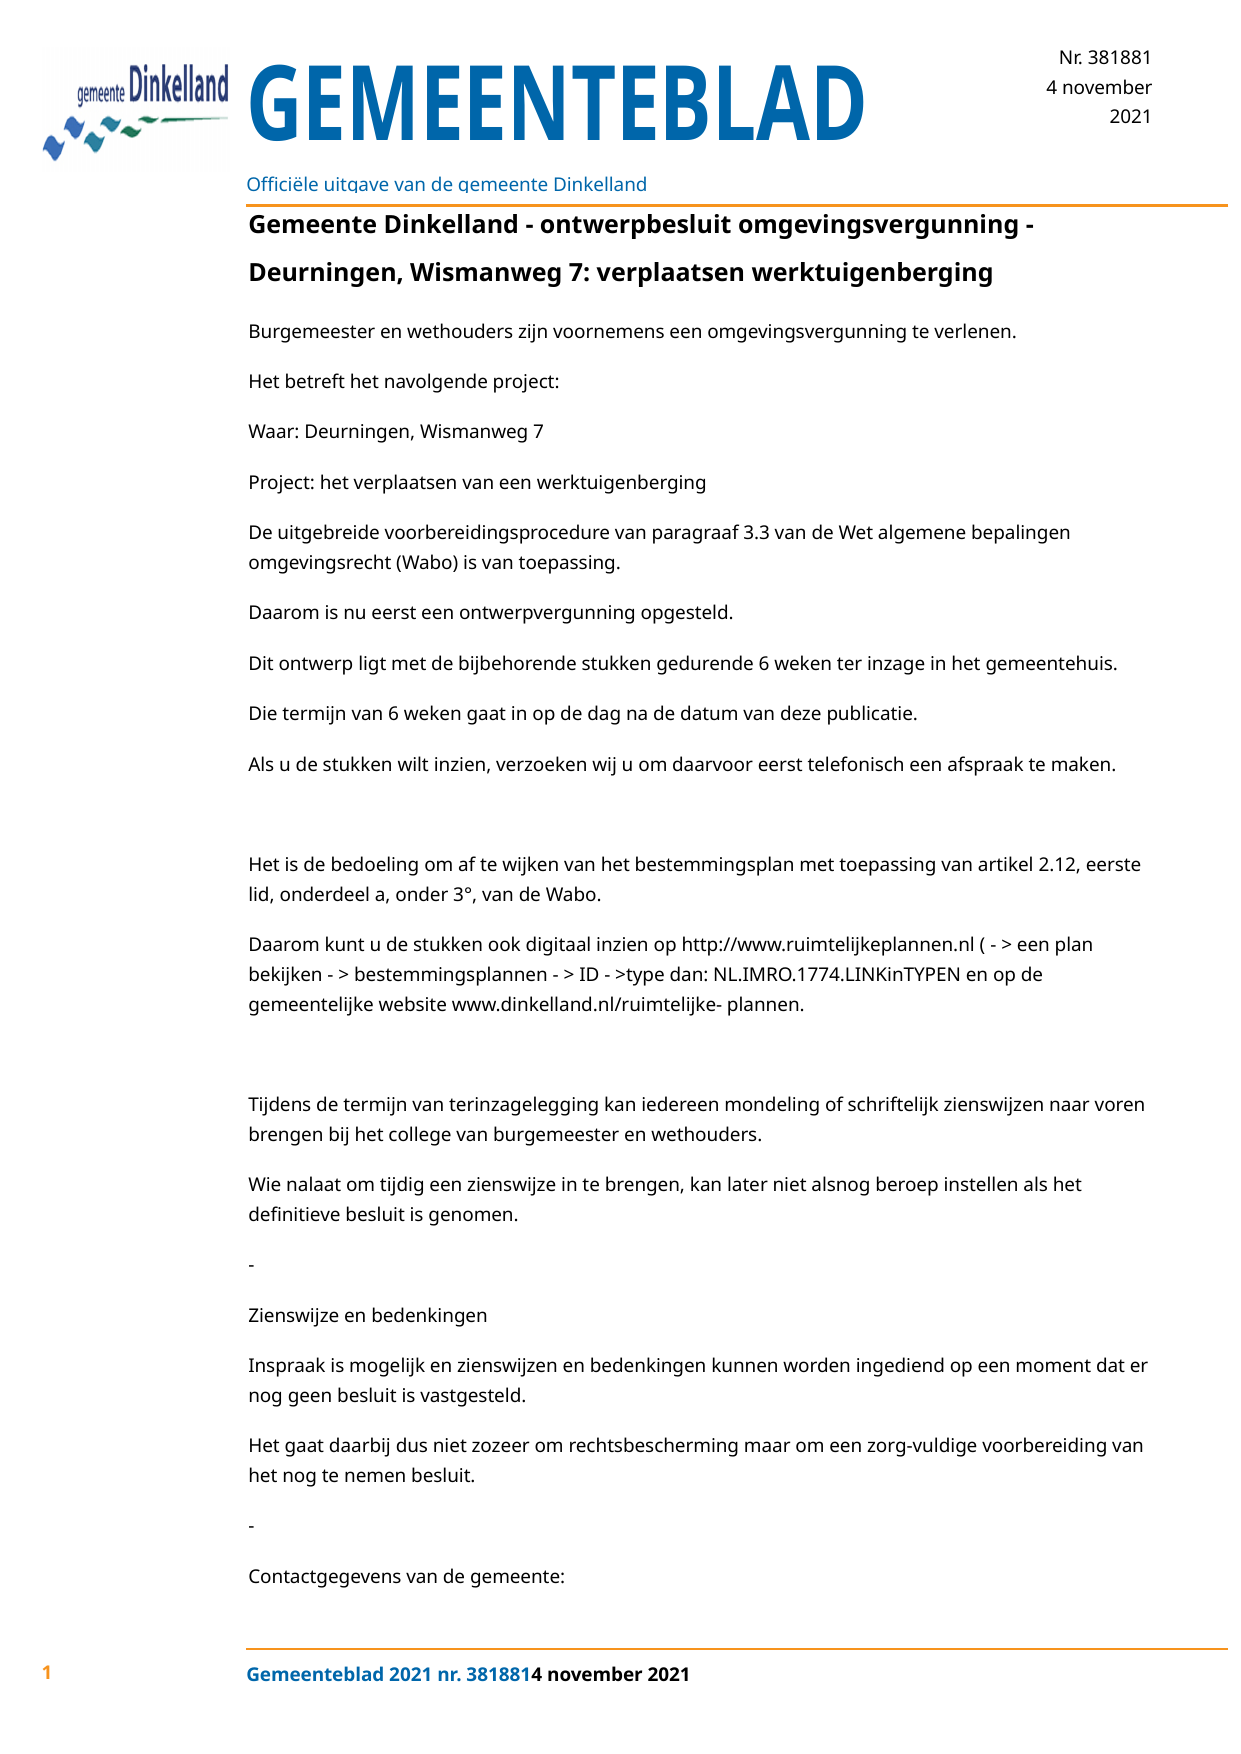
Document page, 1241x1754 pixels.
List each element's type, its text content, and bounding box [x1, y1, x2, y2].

text Burgemeester en wethouders zijn voornemens een omgevingsvergunning te verlenen. [248, 318, 1152, 344]
text Het is de bedoeling om af te wijken van het bestemmingsplan met toepassing van artikel 2.12, eerste lid, onderdeel a, onder 3°, van de Wabo. [248, 852, 1152, 907]
text Contactgegevens van de gemeente: [248, 1563, 1152, 1589]
text De uitgebreide voorbereidingsprocedure van paragraaf 3.3 van de Wet algemene bepalingen omgevingsrecht (Wabo) is van toepassing. [248, 519, 1152, 575]
text Het gaat daarbij dus niet zozeer om rechtsbescherming maar om een zorg-vuldige voorbereiding van het nog te nemen besluit. [248, 1432, 1152, 1488]
picture [41, 47, 231, 172]
text Dit ontwerp ligt met de bijbehorende stukken gedurende 6 weken ter inzage in het gemeentehuis. [248, 650, 1152, 676]
text Waar: Deurningen, Wismanweg 7 [248, 419, 1152, 444]
text Daarom kunt u de stukken ook digitaal inzien op http://www.ruimtelijkeplannen.nl ( - > een plan bekijken - > bestemmingsplannen - > ID - >type dan: NL.IMRO.1774.LINKinTYPEN en op de gemeentelijke website www.dinkelland.nl/ruimtelijke- plannen. [248, 932, 1152, 1017]
text Gemeente Dinkelland - ontwerpbesluit omgevingsvergunning - Deurningen, Wismanweg 7: verplaatsen werktuigenberging [248, 207, 1152, 288]
text Die termijn van 6 weken gaat in op de dag na de datum van deze publicatie. [248, 700, 1152, 726]
text Project: het verplaatsen van een werktuigenberging [248, 469, 1152, 495]
text Als u de stukken wilt inzien, verzoeken wij u om daarvoor eerst telefonisch een afspraak te maken. [248, 751, 1152, 777]
text Tijdens de termijn van terinzagelegging kan iedereen mondeling of schriftelijk zienswijzen naar voren brengen bij het college van burgemeester en wethouders. [248, 1092, 1152, 1147]
text - [248, 1512, 1152, 1538]
text Het betreft het navolgende project: [248, 368, 1152, 394]
text - [248, 1252, 1152, 1277]
text Inspraak is mogelijk en zienswijzen en bedenkingen kunnen worden ingediend op een moment dat er nog geen besluit is vastgesteld. [248, 1352, 1152, 1408]
text Zienswijze en bedenkingen [248, 1302, 1152, 1328]
text Wie nalaat om tijdig een zienswijze in te brengen, kan later niet alsnog beroep instellen als het definitieve besluit is genomen. [248, 1172, 1152, 1227]
text Daarom is nu eerst een ontwerpvergunning opgesteld. [248, 599, 1152, 625]
